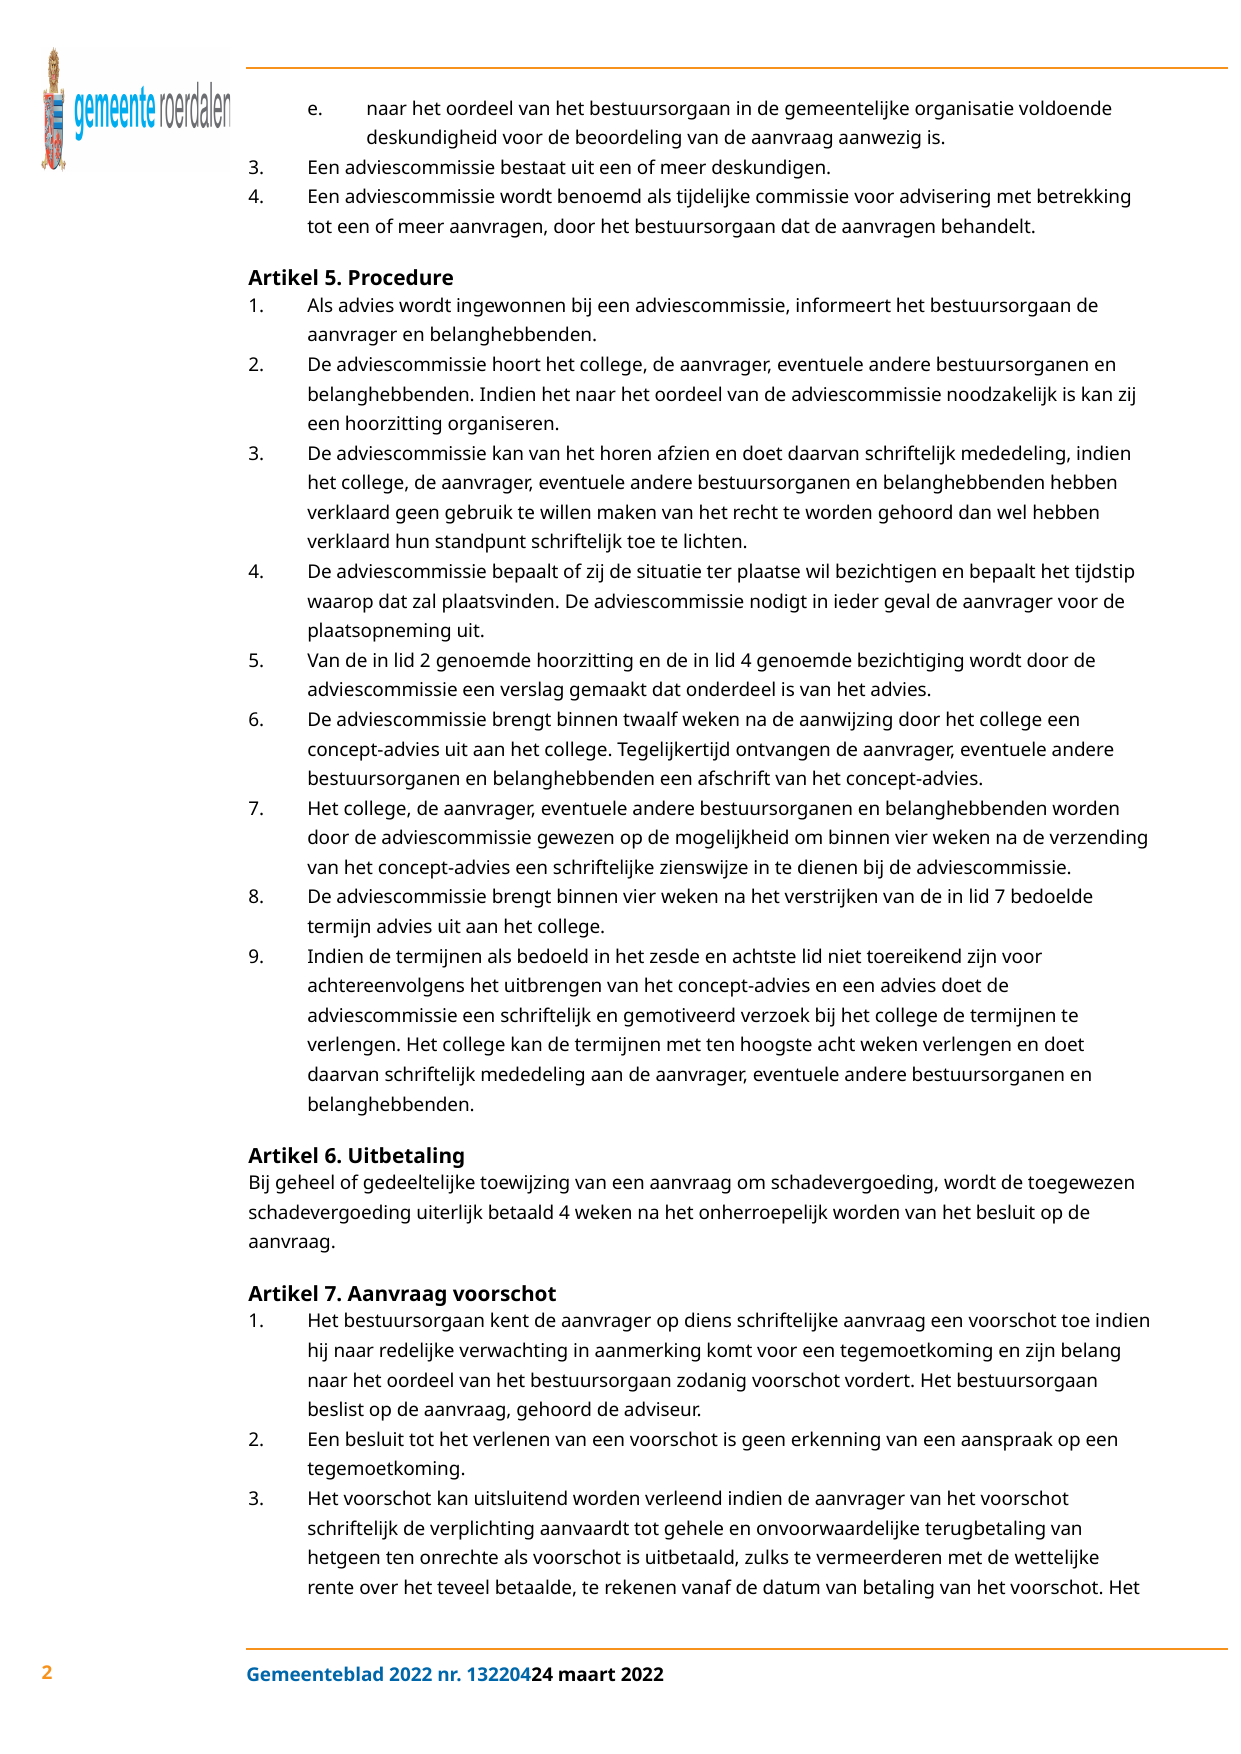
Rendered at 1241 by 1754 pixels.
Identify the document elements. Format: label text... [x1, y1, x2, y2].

picture [41, 47, 231, 172]
text Artikel 5. Procedure [248, 263, 1152, 292]
list Het bestuursorgaan kent de aanvrager op diens schriftelijke aanvraag een voorschot toe indien hij naar redelijke verwachting in aanmerking komt voor een tegemoetkoming en zijn belang naar het oordeel van het bestuursorgaan zodanig voorschot vordert. Het bestuursorgaan beslist op de aanvraag, gehoord de adviseur. [248, 1308, 1152, 1422]
text Artikel 7. Aanvraag voorschot [248, 1279, 1152, 1308]
list Van de in lid 2 genoemde hoorzitting en de in lid 4 genoemde bezichtiging wordt door de adviescommissie een verslag gemaakt dat onderdeel is van het advies. [248, 647, 1152, 702]
list De adviescommissie brengt binnen vier weken na het verstrijken van de in lid 7 bedoelde termijn advies uit aan het college. [248, 884, 1152, 939]
list Als advies wordt ingewonnen bij een adviescommissie, informeert het bestuursorgaan de aanvrager en belanghebbenden. [248, 292, 1152, 347]
text Bij geheel of gedeeltelijke toewijzing van een aanvraag om schadevergoeding, wordt de toegewezen schadevergoeding uiterlijk betaald 4 weken na het onherroepelijk worden van het besluit op de aanvraag. [248, 1169, 1152, 1254]
list De adviescommissie bepaalt of zij de situatie ter plaatse wil bezichtigen en bepaalt het tijdstip waarop dat zal plaatsvinden. De adviescommissie nodigt in ieder geval de aanvrager voor de plaatsopneming uit. [248, 558, 1152, 643]
list De adviescommissie kan van het horen afzien en doet daarvan schriftelijk mededeling, indien het college, de aanvrager, eventuele andere bestuursorganen en belanghebbenden hebben verklaard geen gebruik te willen maken van het recht te worden gehoord dan wel hebben verklaard hun standpunt schriftelijk toe te lichten. [248, 440, 1152, 554]
list Een besluit tot het verlenen van een voorschot is geen erkenning van een aanspraak op een tegemoetkoming. [248, 1426, 1152, 1481]
list Een adviescommissie wordt benoemd als tijdelijke commissie voor advisering met betrekking tot een of meer aanvragen, door het bestuursorgaan dat de aanvragen behandelt. [248, 183, 1152, 239]
list naar het oordeel van het bestuursorgaan in de gemeentelijke organisatie voldoende deskundigheid voor de beoordeling van de aanvraag aanwezig is. [307, 95, 1152, 150]
list Indien de termijnen als bedoeld in het zesde en achtste lid niet toereikend zijn voor achtereenvolgens het uitbrengen van het concept-advies en een advies doet de adviescommissie een schriftelijk en gemotiveerd verzoek bij het college de termijnen te verlengen. Het college kan de termijnen met ten hoogste acht weken verlengen en doet daarvan schriftelijk mededeling aan de aanvrager, eventuele andere bestuursorganen en belanghebbenden. [248, 943, 1152, 1116]
list De adviescommissie hoort het college, de aanvrager, eventuele andere bestuursorganen en belanghebbenden. Indien het naar het oordeel van de adviescommissie noodzakelijk is kan zij een hoorzitting organiseren. [248, 351, 1152, 436]
list Het voorschot kan uitsluitend worden verleend indien de aanvrager van het voorschot schriftelijk de verplichting aanvaardt tot gehele en onvoorwaardelijke terugbetaling van hetgeen ten onrechte als voorschot is uitbetaald, zulks te vermeerderen met de wettelijke rente over het teveel betaalde, te rekenen vanaf de datum van betaling van het voorschot. Het [248, 1485, 1152, 1599]
list Het college, de aanvrager, eventuele andere bestuursorganen en belanghebbenden worden door de adviescommissie gewezen op de mogelijkheid om binnen vier weken na de verzending van het concept-advies een schriftelijke zienswijze in te dienen bij de adviescommissie. [248, 795, 1152, 880]
text Artikel 6. Uitbetaling [248, 1141, 1152, 1169]
list De adviescommissie brengt binnen twaalf weken na de aanwijzing door het college een concept-advies uit aan het college. Tegelijkertijd ontvangen de aanvrager, eventuele andere bestuursorganen en belanghebbenden een afschrift van het concept-advies. [248, 706, 1152, 791]
list Een adviescommissie bestaat uit een of meer deskundigen. [248, 154, 1152, 180]
